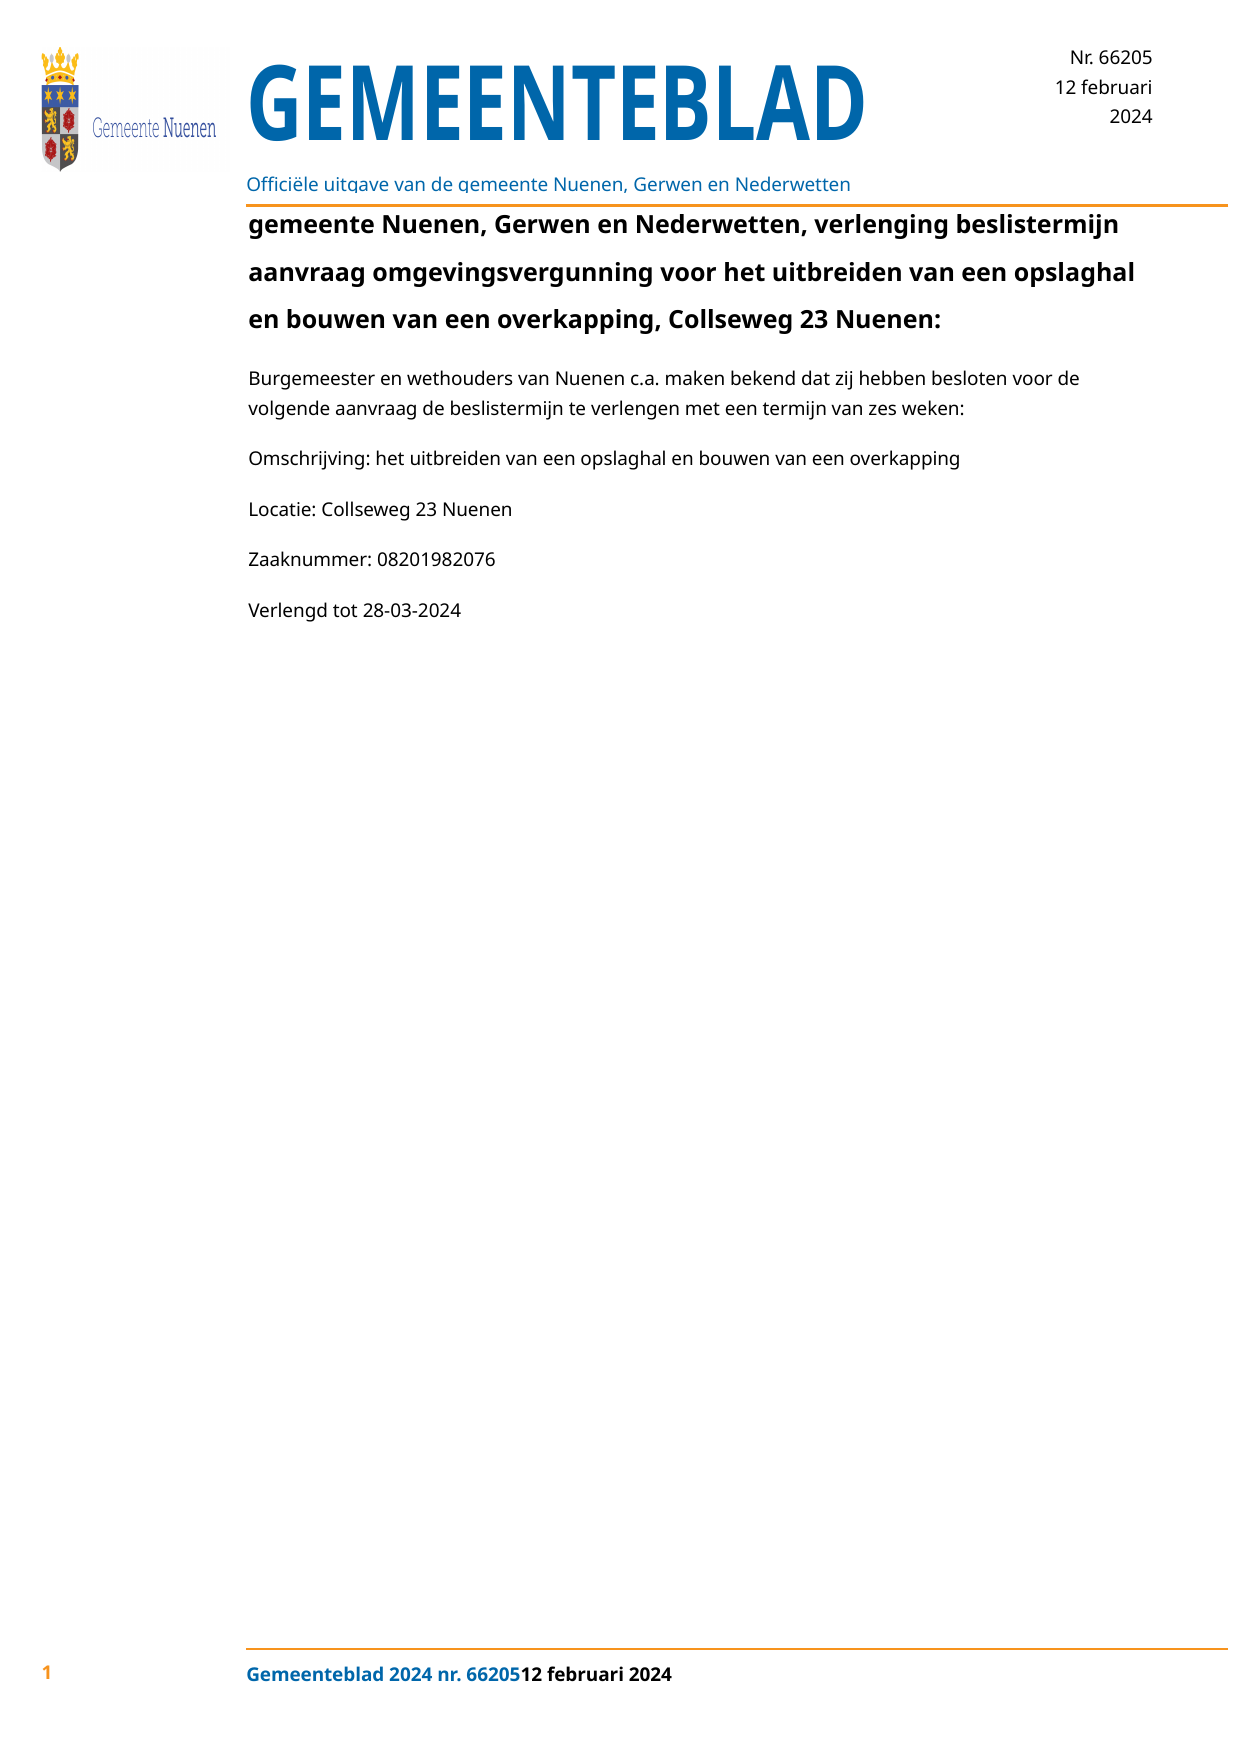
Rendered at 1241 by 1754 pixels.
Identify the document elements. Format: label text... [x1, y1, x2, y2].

text Zaaknummer: 08201982076 [248, 546, 1152, 572]
picture [41, 47, 231, 172]
text Burgemeester en wethouders van Nuenen c.a. maken bekend dat zij hebben besloten voor de volgende aanvraag de beslistermijn te verlengen met een termijn van zes weken: [248, 366, 1152, 421]
text gemeente Nuenen, Gerwen en Nederwetten, verlenging beslistermijn aanvraag omgevingsvergunning voor het uitbreiden van een opslaghal en bouwen van een overkapping, Collseweg 23 Nuenen: [248, 207, 1152, 336]
text Omschrijving: het uitbreiden van een opslaghal en bouwen van een overkapping [248, 446, 1152, 471]
text Verlengd tot 28-03-2024 [248, 597, 1152, 622]
text Locatie: Collseweg 23 Nuenen [248, 496, 1152, 522]
